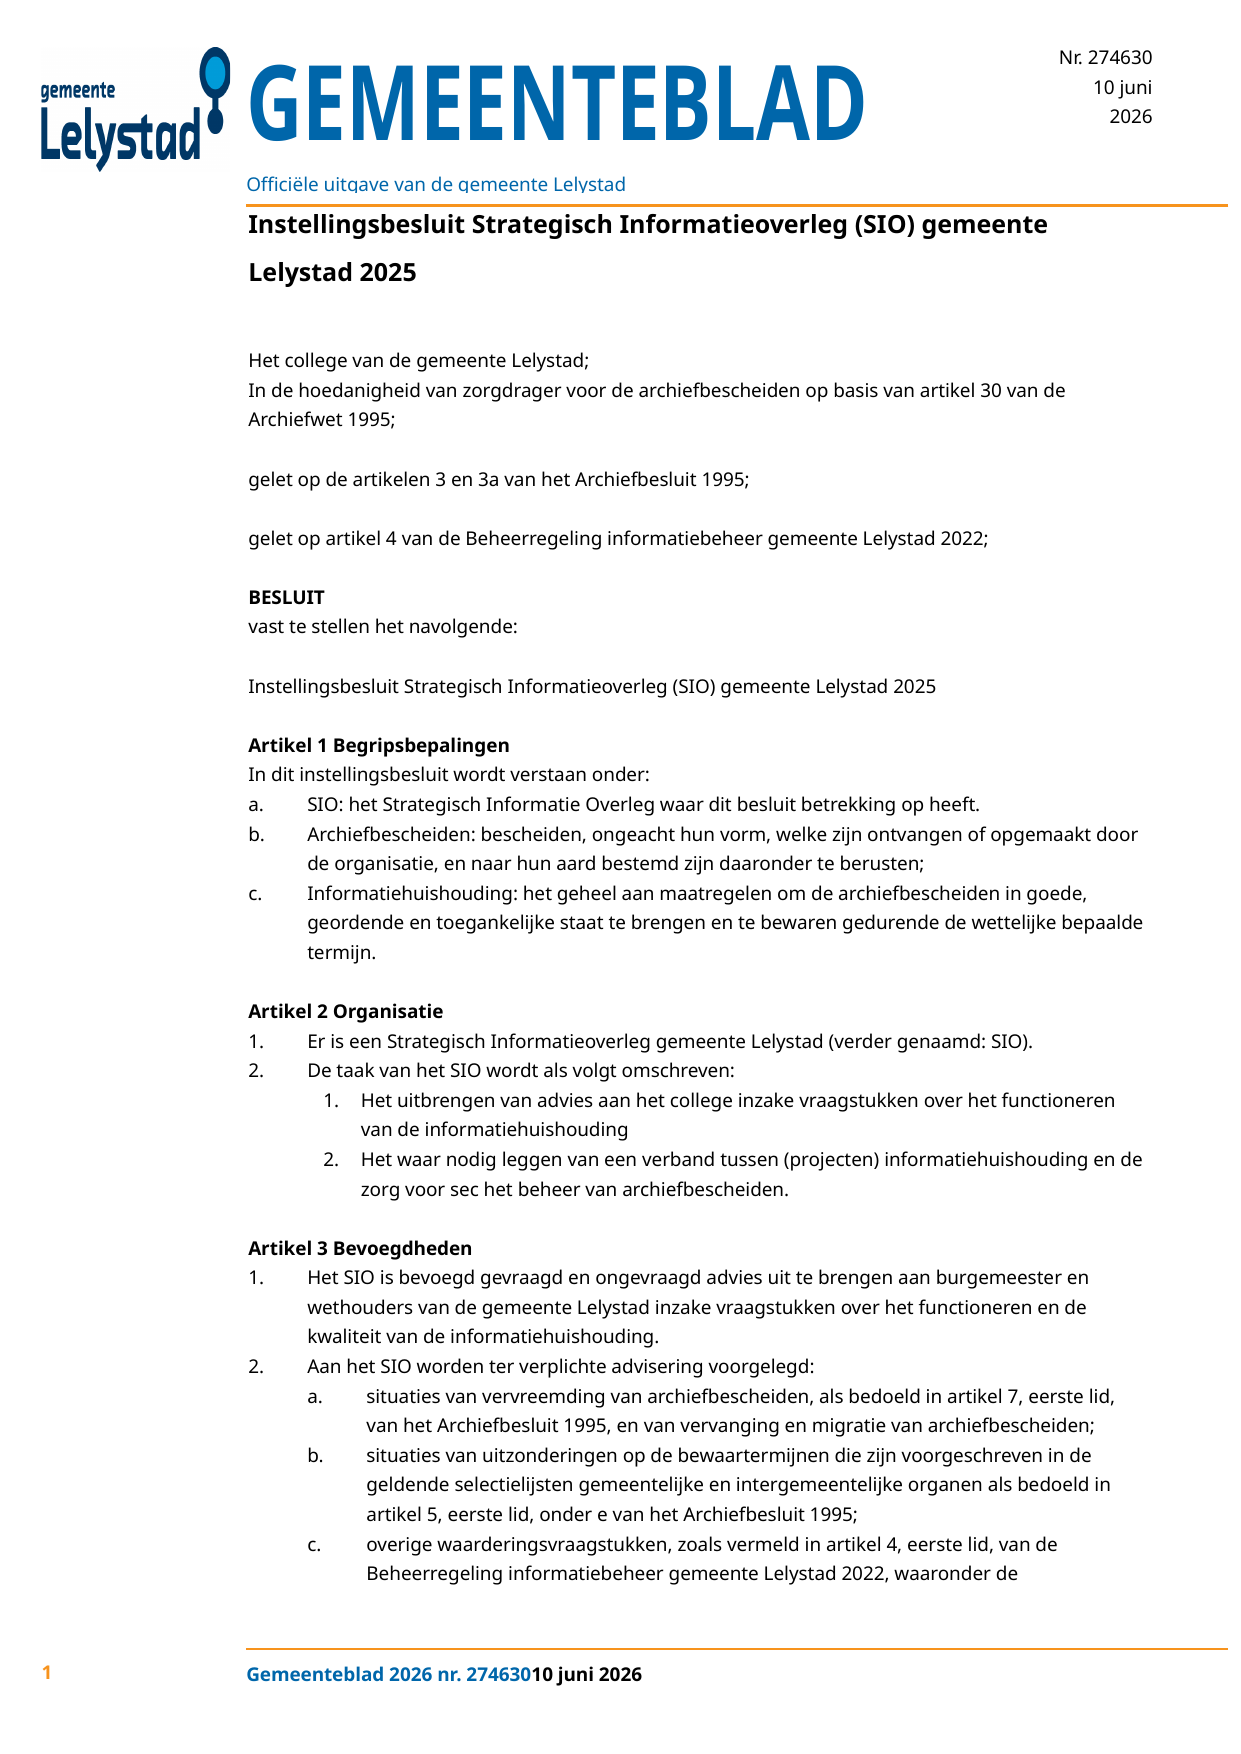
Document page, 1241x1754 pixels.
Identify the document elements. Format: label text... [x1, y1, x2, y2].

list Archiefbescheiden: bescheiden, ongeacht hun vorm, welke zijn ontvangen of opgemaakt door de organisatie, en naar hun aard bestemd zijn daaronder te berusten; [248, 821, 1152, 876]
list Het SIO is bevoegd gevraagd en ongevraagd advies uit te brengen aan burgemeester en wethouders van de gemeente Lelystad inzake vraagstukken over het functioneren en de kwaliteit van de informatiehuishouding. [248, 1264, 1152, 1349]
text Artikel 2 Organisatie [248, 998, 1152, 1024]
text Instellingsbesluit Strategisch Informatieoverleg (SIO) gemeente Lelystad 2025 [248, 207, 1152, 288]
list Het uitbrengen van advies aan het college inzake vraagstukken over het functioneren van de informatiehuishouding [323, 1087, 1152, 1142]
text Het college van de gemeente Lelystad; [248, 347, 1152, 373]
text Artikel 1 Begripsbepalingen [248, 732, 1152, 758]
list Het waar nodig leggen van een verband tussen (projecten) informatiehuishouding en de zorg voor sec het beheer van archiefbescheiden. [323, 1146, 1152, 1202]
list Er is een Strategisch Informatieoverleg gemeente Lelystad (verder genaamd: SIO). [248, 1028, 1152, 1054]
list Aan het SIO worden ter verplichte advisering voorgelegd: [248, 1353, 1152, 1379]
list overige waarderingsvraagstukken, zoals vermeld in artikel 4, eerste lid, van de Beheerregeling informatiebeheer gemeente Lelystad 2022, waaronder de [307, 1531, 1152, 1586]
text Artikel 3 Bevoegdheden [248, 1235, 1152, 1261]
list De taak van het SIO wordt als volgt omschreven: [248, 1057, 1152, 1083]
text Instellingsbesluit Strategisch Informatieoverleg (SIO) gemeente Lelystad 2025 [248, 673, 1152, 699]
list situaties van uitzonderingen op de bewaartermijnen die zijn voorgeschreven in de geldende selectielijsten gemeentelijke en intergemeentelijke organen als bedoeld in artikel 5, eerste lid, onder e van het Archiefbesluit 1995; [307, 1442, 1152, 1527]
text In de hoedanigheid van zorgdrager voor de archiefbescheiden op basis van artikel 30 van de Archiefwet 1995; [248, 377, 1152, 432]
text In dit instellingsbesluit wordt verstaan onder: [248, 762, 1152, 787]
text gelet op de artikelen 3 en 3a van het Archiefbesluit 1995; [248, 466, 1152, 492]
list Informatiehuishouding: het geheel aan maatregelen om de archiefbescheiden in goede, geordende en toegankelijke staat te brengen en te bewaren gedurende de wettelijke bepaalde termijn. [248, 880, 1152, 965]
text vast te stellen het navolgende: [248, 614, 1152, 639]
list SIO: het Strategisch Informatie Overleg waar dit besluit betrekking op heeft. [248, 791, 1152, 817]
text BESLUIT [248, 584, 1152, 610]
list situaties van vervreemding van archiefbescheiden, als bedoeld in artikel 7, eerste lid, van het Archiefbesluit 1995, en van vervanging en migratie van archiefbescheiden; [307, 1383, 1152, 1438]
text gelet op artikel 4 van de Beheerregeling informatiebeheer gemeente Lelystad 2022; [248, 525, 1152, 551]
picture [41, 47, 231, 172]
